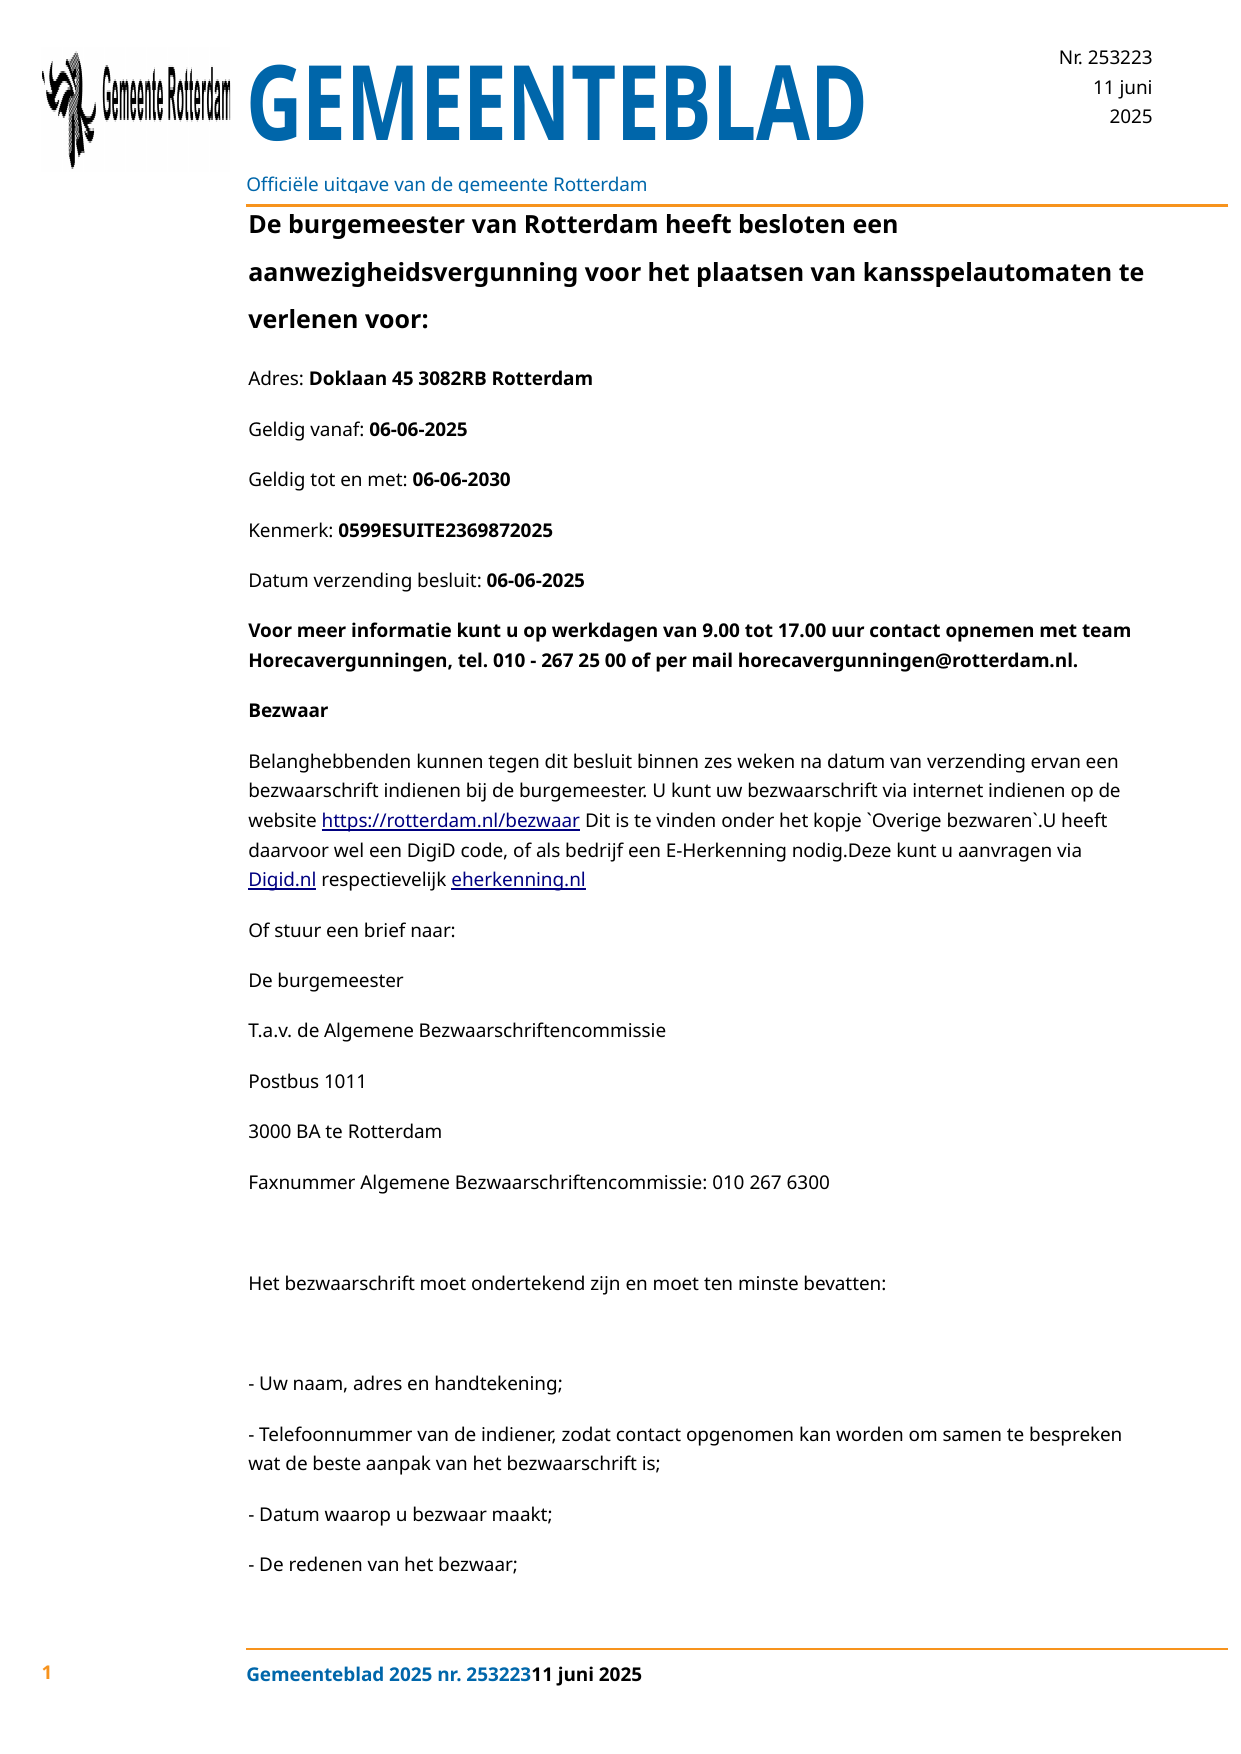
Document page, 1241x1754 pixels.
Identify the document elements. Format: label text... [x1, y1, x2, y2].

picture [41, 47, 231, 172]
text Faxnummer Algemene Bezwaarschriftencommissie: 010 267 6300 [248, 1169, 1152, 1194]
text De burgemeester van Rotterdam heeft besloten een aanwezigheidsvergunning voor het plaatsen van kansspelautomaten te verlenen voor: [248, 207, 1152, 336]
text De burgemeester [248, 967, 1152, 993]
text Of stuur een brief naar: [248, 917, 1152, 942]
text T.a.v. de Algemene Bezwaarschriftencommissie [248, 1018, 1152, 1043]
text - Datum waarop u bezwaar maakt; [248, 1501, 1152, 1527]
text - Telefoonnummer van de indiener, zodat contact opgenomen kan worden om samen te bespreken wat de beste aanpak van het bezwaarschrift is; [248, 1421, 1152, 1476]
text - Uw naam, adres en handtekening; [248, 1371, 1152, 1396]
text Kenmerk: 0599ESUITE2369872025 [248, 517, 1152, 542]
text Geldig tot en met: 06-06-2030 [248, 466, 1152, 492]
text Datum verzending besluit: 06-06-2025 [248, 567, 1152, 593]
text Geldig vanaf: 06-06-2025 [248, 416, 1152, 442]
text Het bezwaarschrift moet ondertekend zijn en moet ten minste bevatten: [248, 1270, 1152, 1295]
text Adres: Doklaan 45 3082RB Rotterdam [248, 366, 1152, 391]
text Bezwaar [248, 698, 1152, 723]
text Postbus 1011 [248, 1068, 1152, 1094]
text - De redenen van het bezwaar; [248, 1551, 1152, 1577]
text 3000 BA te Rotterdam [248, 1118, 1152, 1144]
text Voor meer informatie kunt u op werkdagen van 9.00 tot 17.00 uur contact opnemen met team Horecavergunningen, tel. 010 - 267 25 00 of per mail horecavergunningen@rotterdam.nl. [248, 618, 1152, 673]
text Belanghebbenden kunnen tegen dit besluit binnen zes weken na datum van verzending ervan een bezwaarschrift indienen bij de burgemeester. U kunt uw bezwaarschrift via internet indienen op de website https://rotterdam.nl/bezwaar Dit is te vinden onder het kopje `Overige bezwaren`.U heeft daarvoor wel een DigiD code, of als bedrijf een E-Herkenning nodig.Deze kunt u aanvragen via Digid.nl respectievelijk eherkenning.nl [248, 748, 1152, 892]
